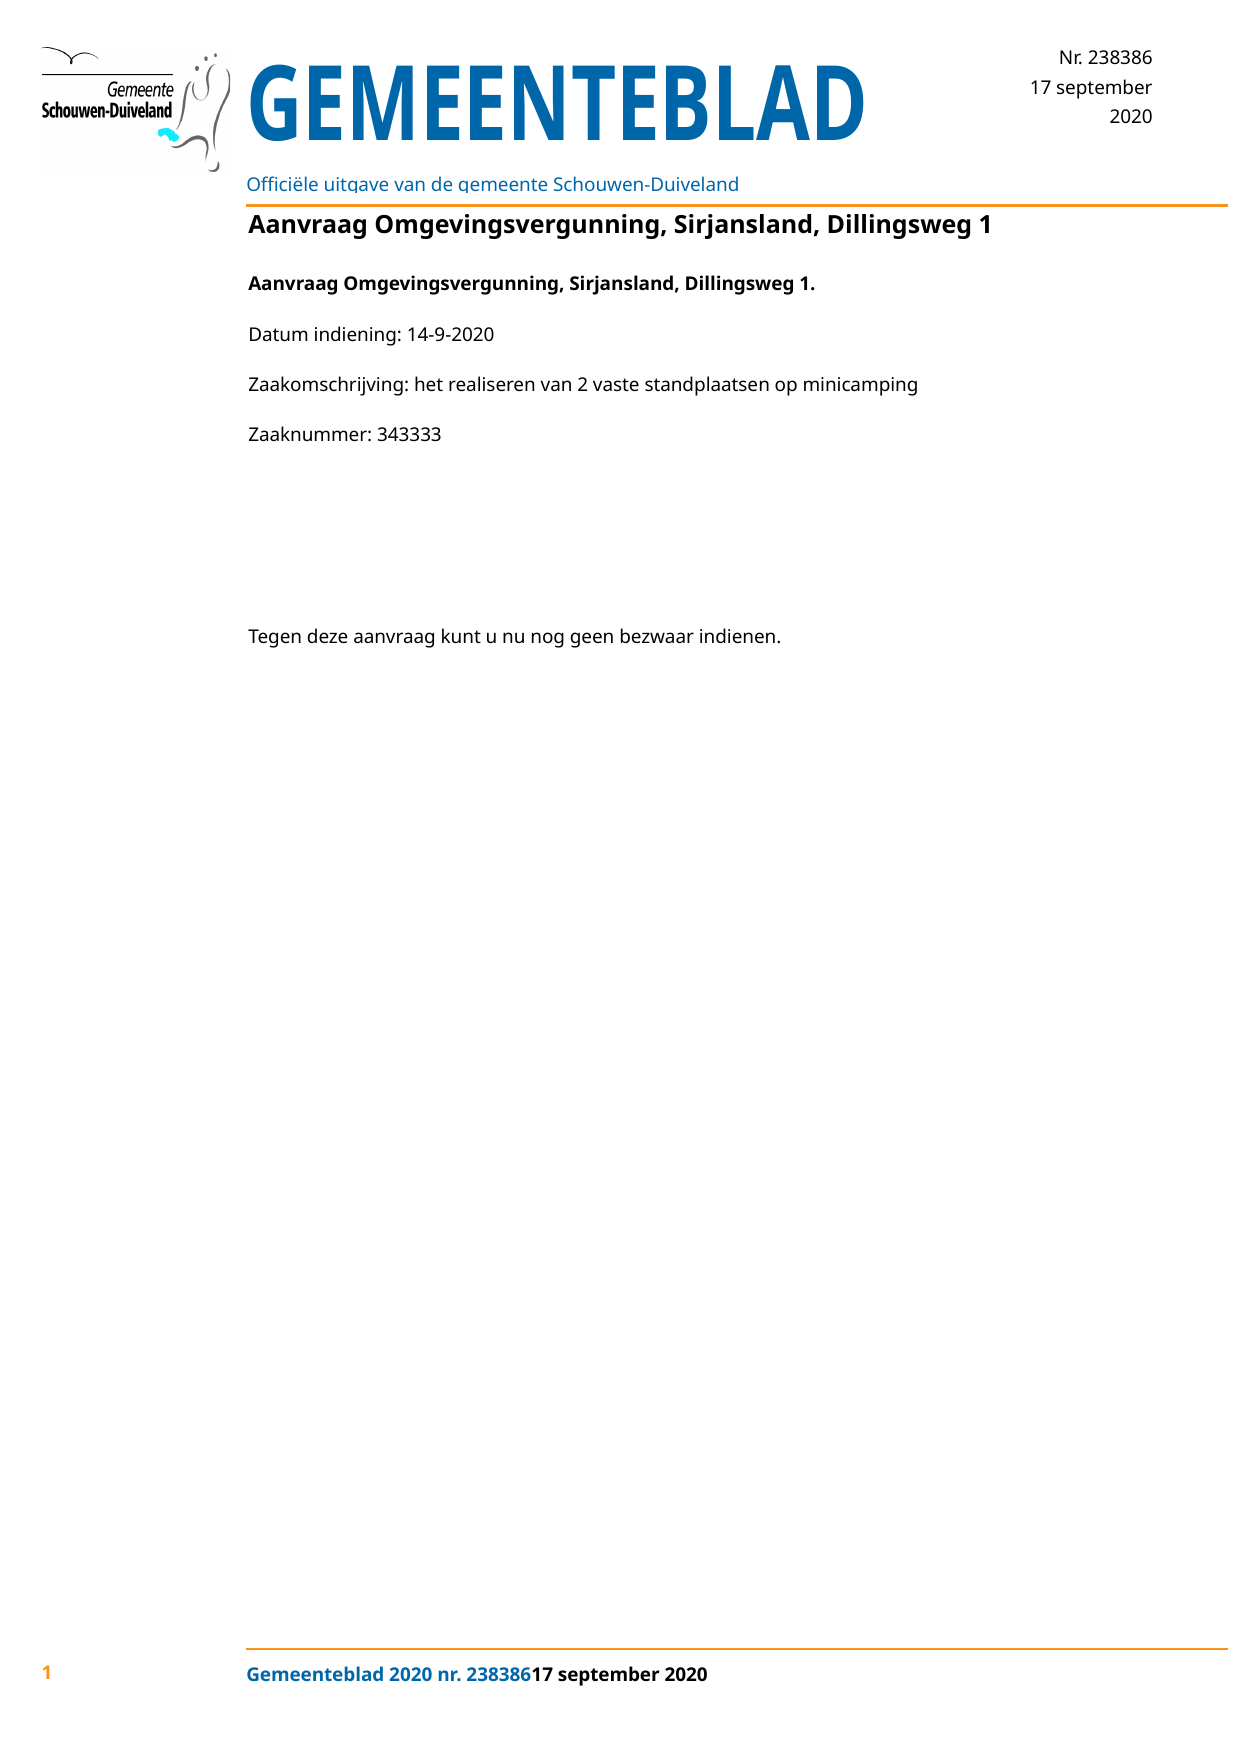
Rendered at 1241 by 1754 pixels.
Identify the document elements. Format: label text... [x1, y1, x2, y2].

text Datum indiening: 14-9-2020 [248, 321, 1152, 346]
text Aanvraag Omgevingsvergunning, Sirjansland, Dillingsweg 1. [248, 270, 1152, 296]
text Zaaknummer: 343333 [248, 422, 1152, 447]
text Tegen deze aanvraag kunt u nu nog geen bezwaar indienen. [248, 623, 1152, 649]
picture [41, 47, 231, 172]
text Aanvraag Omgevingsvergunning, Sirjansland, Dillingsweg 1 [248, 207, 1152, 241]
text Zaakomschrijving: het realiseren van 2 vaste standplaatsen op minicamping [248, 371, 1152, 397]
